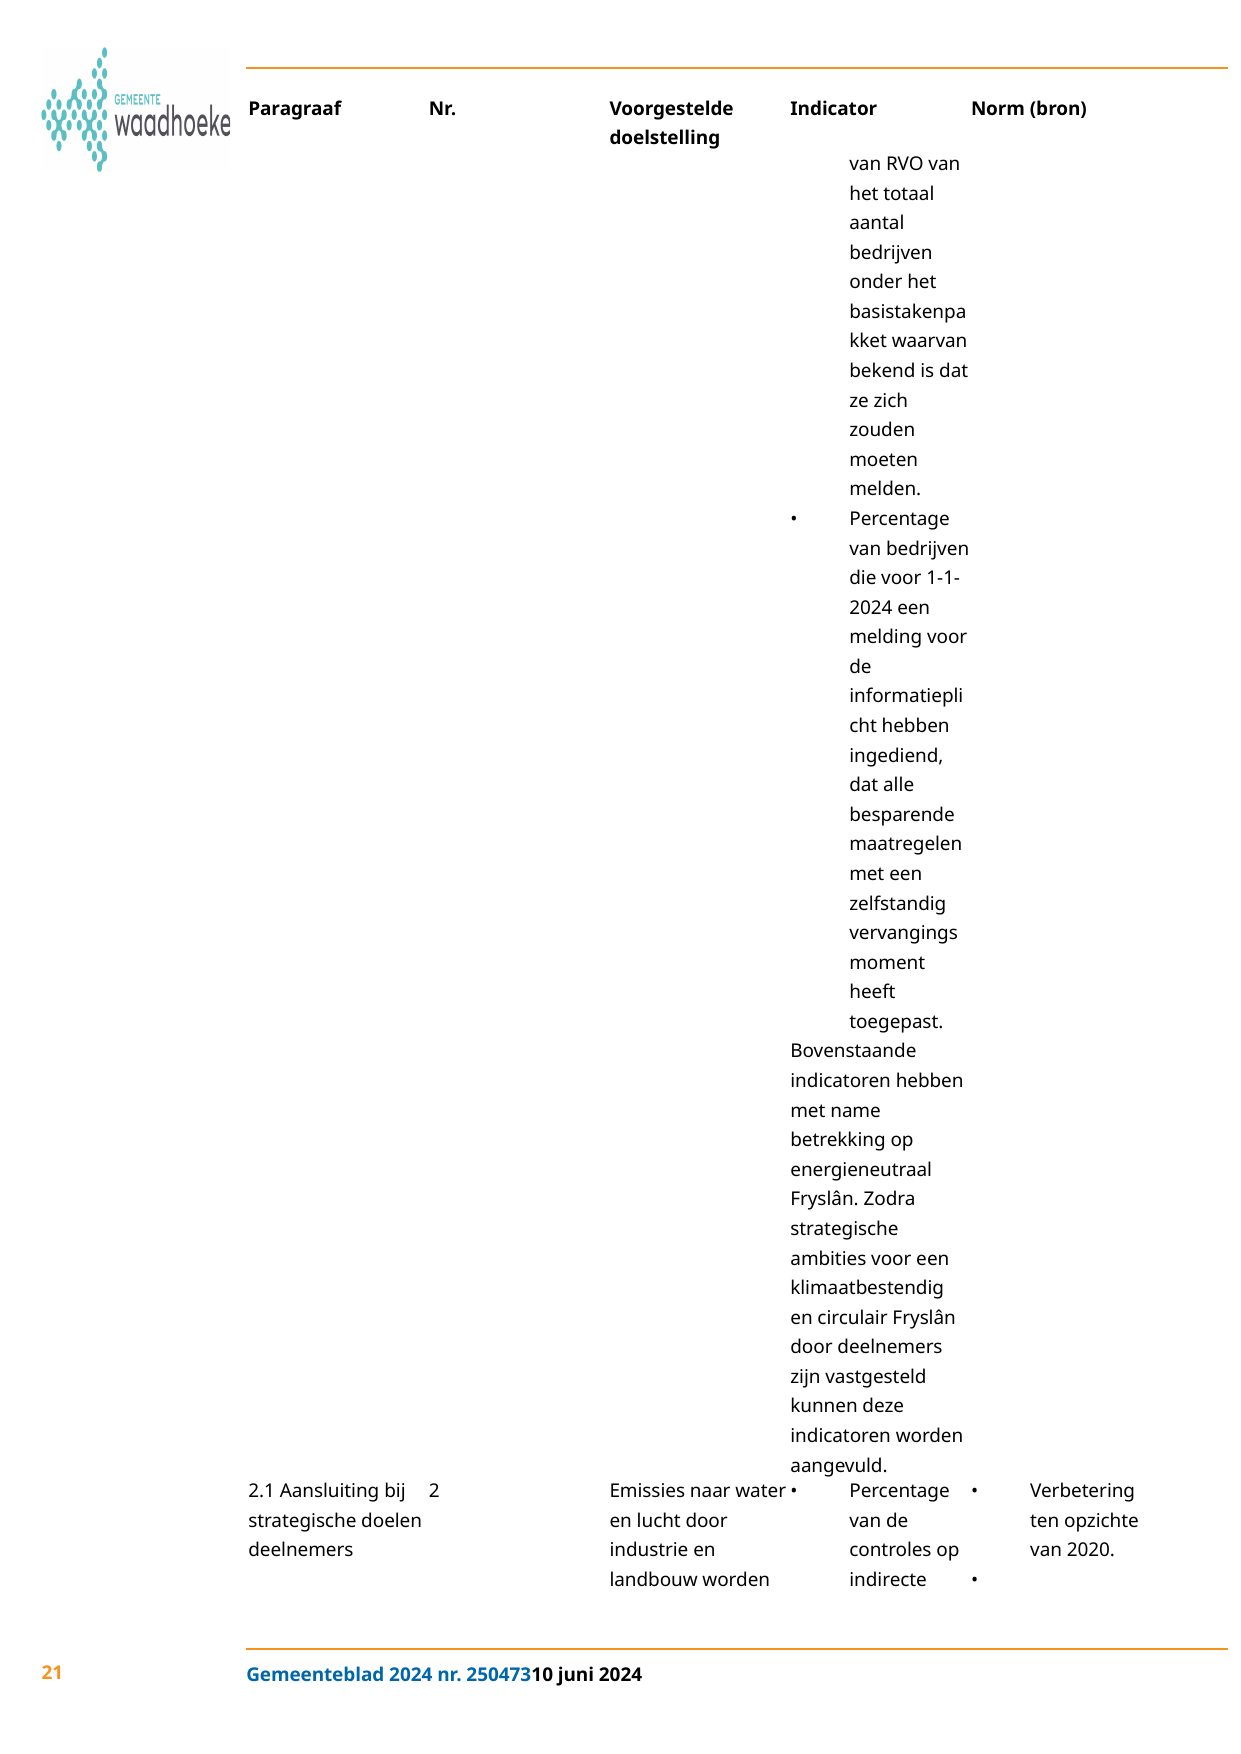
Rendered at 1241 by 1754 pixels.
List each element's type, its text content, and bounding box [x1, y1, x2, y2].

table_cell [429, 150, 609, 1477]
table_cell 2 [429, 1478, 609, 1592]
table_cell [248, 150, 429, 1477]
table_header Indicator [790, 95, 971, 150]
table_header Nr. [429, 95, 609, 150]
table_header Voorgestelde doelstelling [609, 95, 790, 150]
table_cell [609, 150, 790, 1477]
picture [41, 47, 231, 172]
table_header Paragraaf [248, 95, 429, 150]
table_cell Verbetering ten opzichte van 2020. [971, 1478, 1152, 1592]
table_header Norm (bron) [971, 95, 1152, 150]
table_cell Emissies naar water en lucht door industrie en landbouw worden [609, 1478, 790, 1592]
table_cell Percentage van de controles op indirecte [790, 1478, 971, 1592]
table_cell [971, 150, 1152, 1477]
table_cell 2.1 Aansluiting bij strategische doelen deelnemers [248, 1478, 429, 1592]
table_cell van RVO van het totaal aantal bedrijven onder het basistakenpakket waarvan bekend is dat ze zich zouden moeten melden. Percentage van bedrijven die voor 1-1-2024 een melding voor de informatieplicht hebben ingediend, dat alle besparende maatregelen met een zelfstandig vervangingsmoment heeft toegepast. Bovenstaande indicatoren hebben met name betrekking op energieneutraal Fryslân. Zodra strategische ambities voor een klimaatbestendig en circulair Fryslân door deelnemers zijn vastgesteld kunnen deze indicatoren worden aangevuld. [790, 150, 971, 1477]
